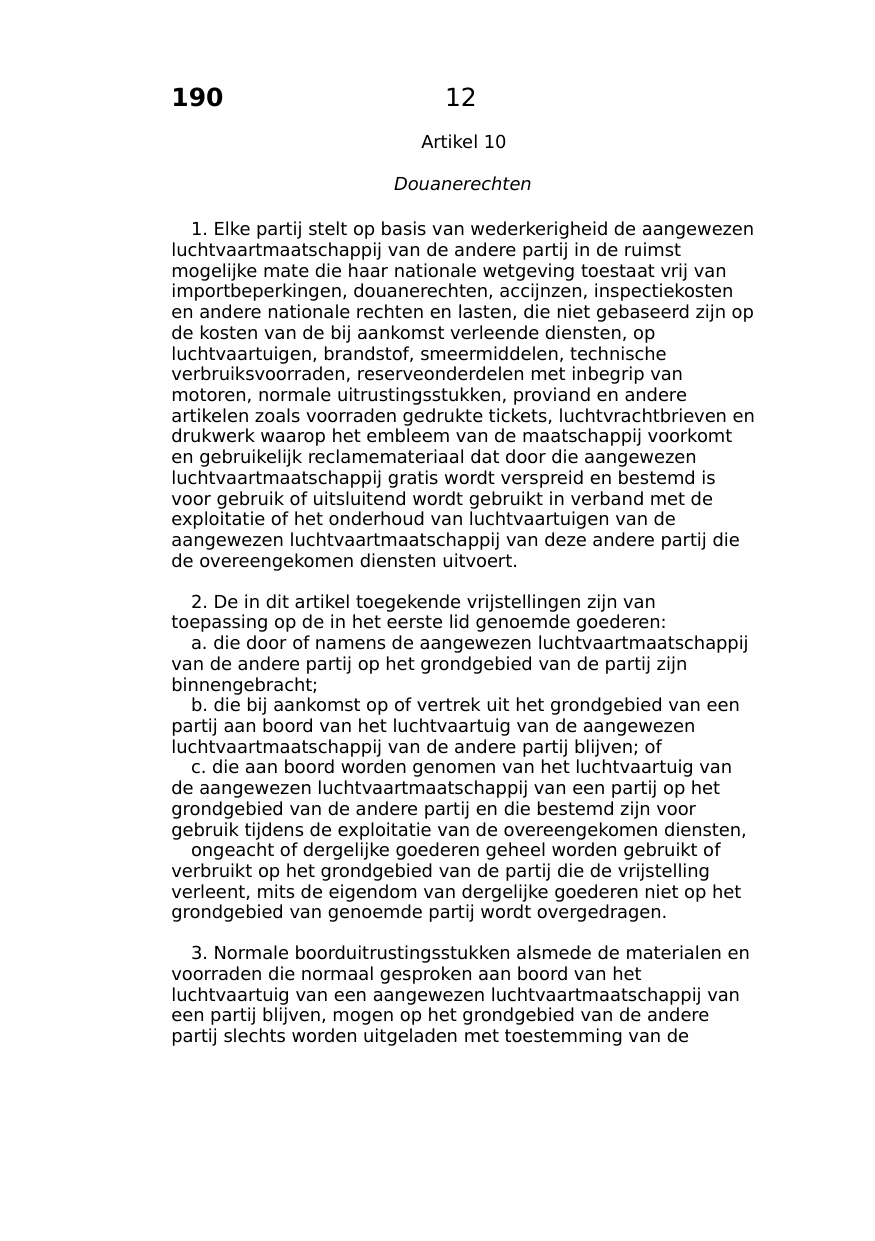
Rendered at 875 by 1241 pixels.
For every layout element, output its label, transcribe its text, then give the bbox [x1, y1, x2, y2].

subtitle Artikel 10 Douanerechten [171, 132, 756, 194]
text 3. Normale boorduitrustingsstukken alsmede de materialen en voorraden die normaal gesproken aan boord van het luchtvaartuig van een aangewezen luchtvaartmaatschappij van een partij blijven, mogen op het grondgebied van de andere partij slechts worden uitgeladen met toestemming van de [171, 943, 756, 1047]
text b. die bij aankomst op of vertrek uit het grondgebied van een partij aan boord van het luchtvaartuig van de aangewezen luchtvaartmaatschappij van de andere partij blijven; of [171, 695, 756, 757]
text 2. De in dit artikel toegekende vrijstellingen zijn van toepassing op de in het eerste lid genoemde goederen: [171, 591, 756, 633]
text 1. Elke partij stelt op basis van wederkerigheid de aangewezen luchtvaartmaatschappij van de andere partij in de ruimst mogelijke mate die haar nationale wetgeving toestaat vrij van importbeperkingen, douanerechten, accijnzen, inspectiekosten en andere nationale rechten en lasten, die niet gebaseerd zijn op de kosten van de bij aankomst verleende diensten, op luchtvaartuigen, brandstof, smeermiddelen, technische verbruiksvoorraden, reserveonderdelen met inbegrip van motoren, normale uitrustingsstukken, proviand en andere artikelen zoals voorraden gedrukte tickets, luchtvrachtbrieven en drukwerk waarop het embleem van de maatschappij voorkomt en gebruikelijk reclamemateriaal dat door die aangewezen luchtvaartmaatschappij gratis wordt verspreid en bestemd is voor gebruik of uitsluitend wordt gebruikt in verband met de exploitatie of het onderhoud van luchtvaartuigen van de aangewezen luchtvaartmaatschappij van deze andere partij die de overeengekomen diensten uitvoert. [171, 219, 756, 571]
text ongeacht of dergelijke goederen geheel worden gebruikt of verbruikt op het grondgebied van de partij die de vrijstelling verleent, mits de eigendom van dergelijke goederen niet op het grondgebied van genoemde partij wordt overgedragen. [171, 840, 756, 923]
text c. die aan boord worden genomen van het luchtvaartuig van de aangewezen luchtvaartmaatschappij van een partij op het grondgebied van de andere partij en die bestemd zijn voor gebruik tijdens de exploitatie van de overeengekomen diensten, [171, 757, 756, 840]
text a. die door of namens de aangewezen luchtvaartmaatschappij van de andere partij op het grondgebied van de partij zijn binnengebracht; [171, 633, 756, 695]
